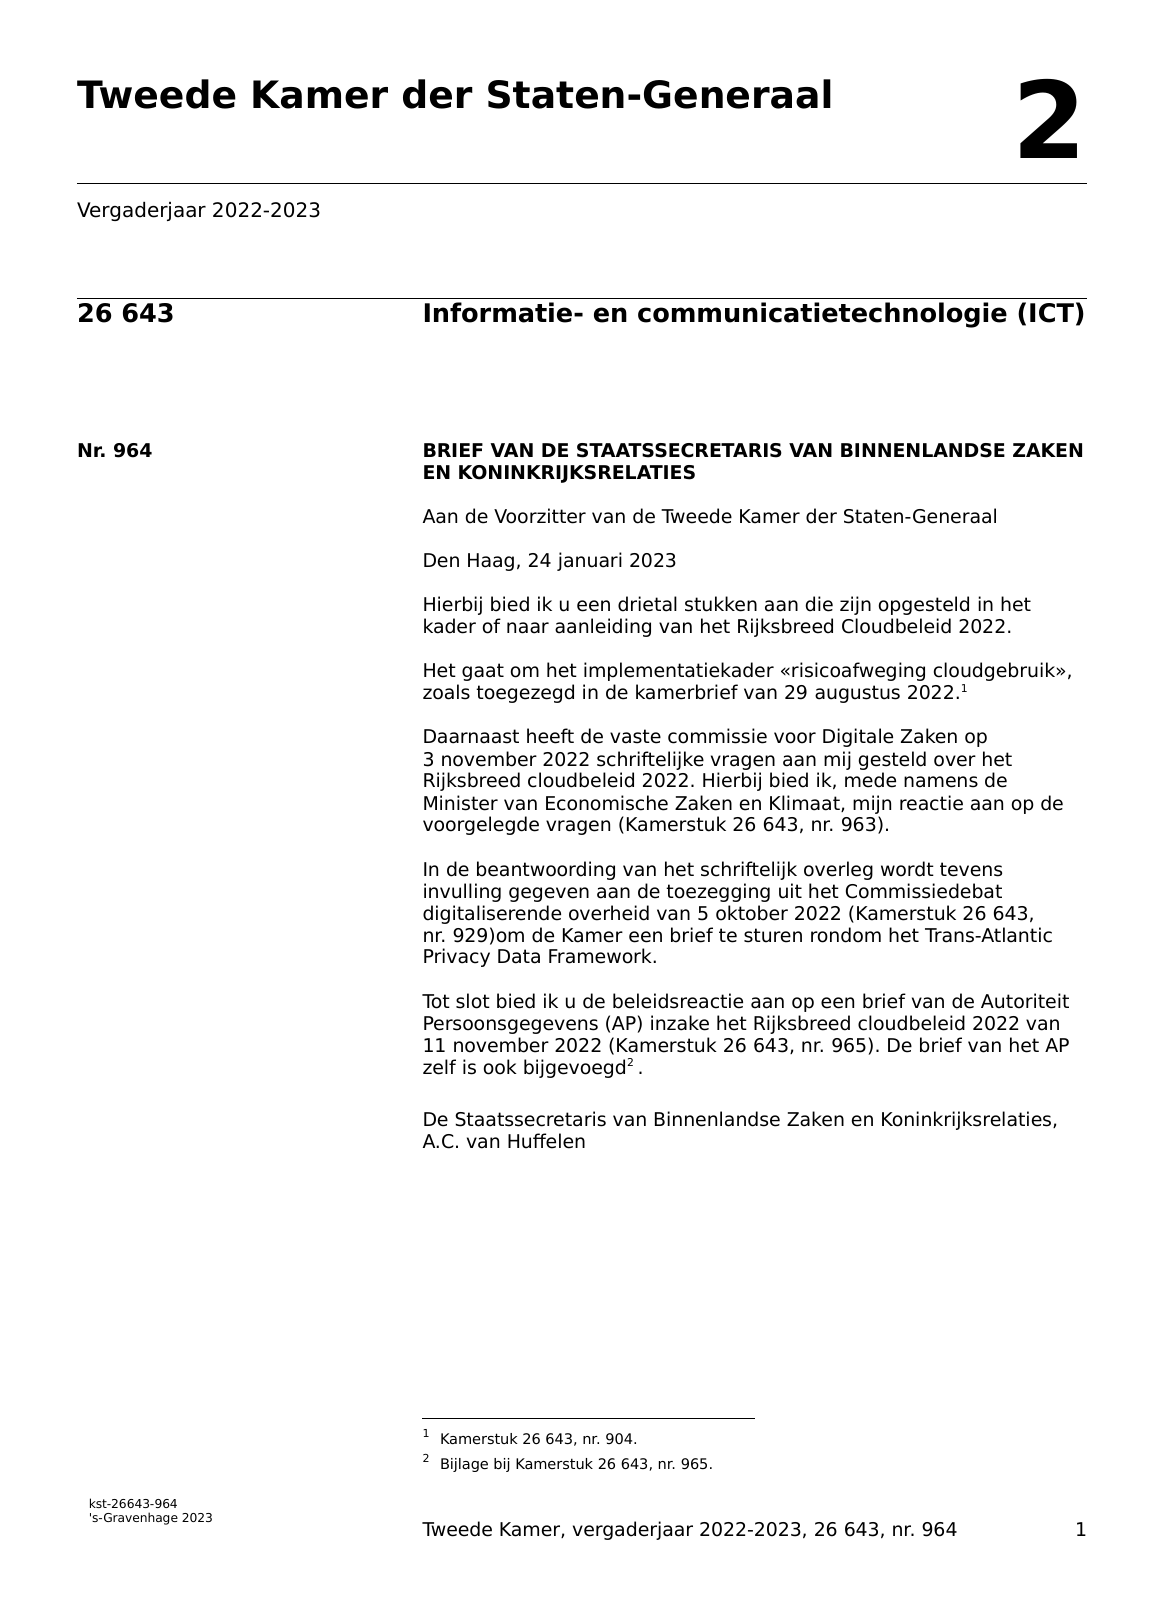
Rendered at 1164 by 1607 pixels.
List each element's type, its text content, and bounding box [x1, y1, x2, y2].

table_header Tweede Kamer der Staten-Generaal [77, 59, 886, 183]
text Hierbij bied ik u een drietal stukken aan die zijn opgesteld in het kader of naar aanleiding van het Rijksbreed Cloudbeleid 2022. [422, 594, 1087, 638]
text Den Haag, 24 januari 2023 [422, 550, 1087, 572]
text De Staatssecretaris van Binnenlandse Zaken en Koninkrijksrelaties, A.C. van Huffelen [422, 1108, 1087, 1152]
text kst-26643-964 [88, 1497, 323, 1511]
text Tot slot bied ik u de beleidsreactie aan op een brief van de Autoriteit Persoonsgegevens (AP) inzake het Rijksbreed cloudbeleid 2022 van 11 november 2022 (Kamerstuk 26 643, nr. 965). De brief van het AP zelf is ook bijgevoegd. [422, 991, 1087, 1078]
table_header 2 [886, 59, 1087, 183]
text Aan de Voorzitter van de Tweede Kamer der Staten-Generaal [422, 506, 1087, 528]
subtitle Nr. 964 BRIEF VAN DE STAATSSECRETARIS VAN BINNENLANDSE ZAKEN EN KONINKRIJKSRELATIES [77, 440, 1087, 484]
text Het gaat om het implementatiekader «risicoafweging cloudgebruik», zoals toegezegd in de kamerbrief van 29 augustus 2022. [422, 660, 1087, 704]
text Kamerstuk 26 643, nr. 904. [422, 1427, 1087, 1449]
text Daarnaast heeft de vaste commissie voor Digitale Zaken op 3 november 2022 schriftelijke vragen aan mij gesteld over het Rijksbreed cloudbeleid 2022. Hierbij bied ik, mede namens de Minister van Economische Zaken en Klimaat, mijn reactie aan op de voorgelegde vragen (Kamerstuk 26 643, nr. 963). [422, 726, 1087, 836]
table_cell Vergaderjaar 2022-2023 [77, 184, 1087, 298]
subtitle 26 643 Informatie- en communicatietechnologie (ICT) [77, 299, 1087, 329]
text Bijlage bij Kamerstuk 26 643, nr. 965. [422, 1452, 1087, 1474]
text 's-Gravenhage 2023 [88, 1511, 323, 1525]
text In de beantwoording van het schriftelijk overleg wordt tevens invulling gegeven aan de toezegging uit het Commissiedebat digitaliserende overheid van 5 oktober 2022 (Kamerstuk 26 643, nr. 929)om de Kamer een brief te sturen rondom het Trans-Atlantic Privacy Data Framework. [422, 858, 1087, 968]
